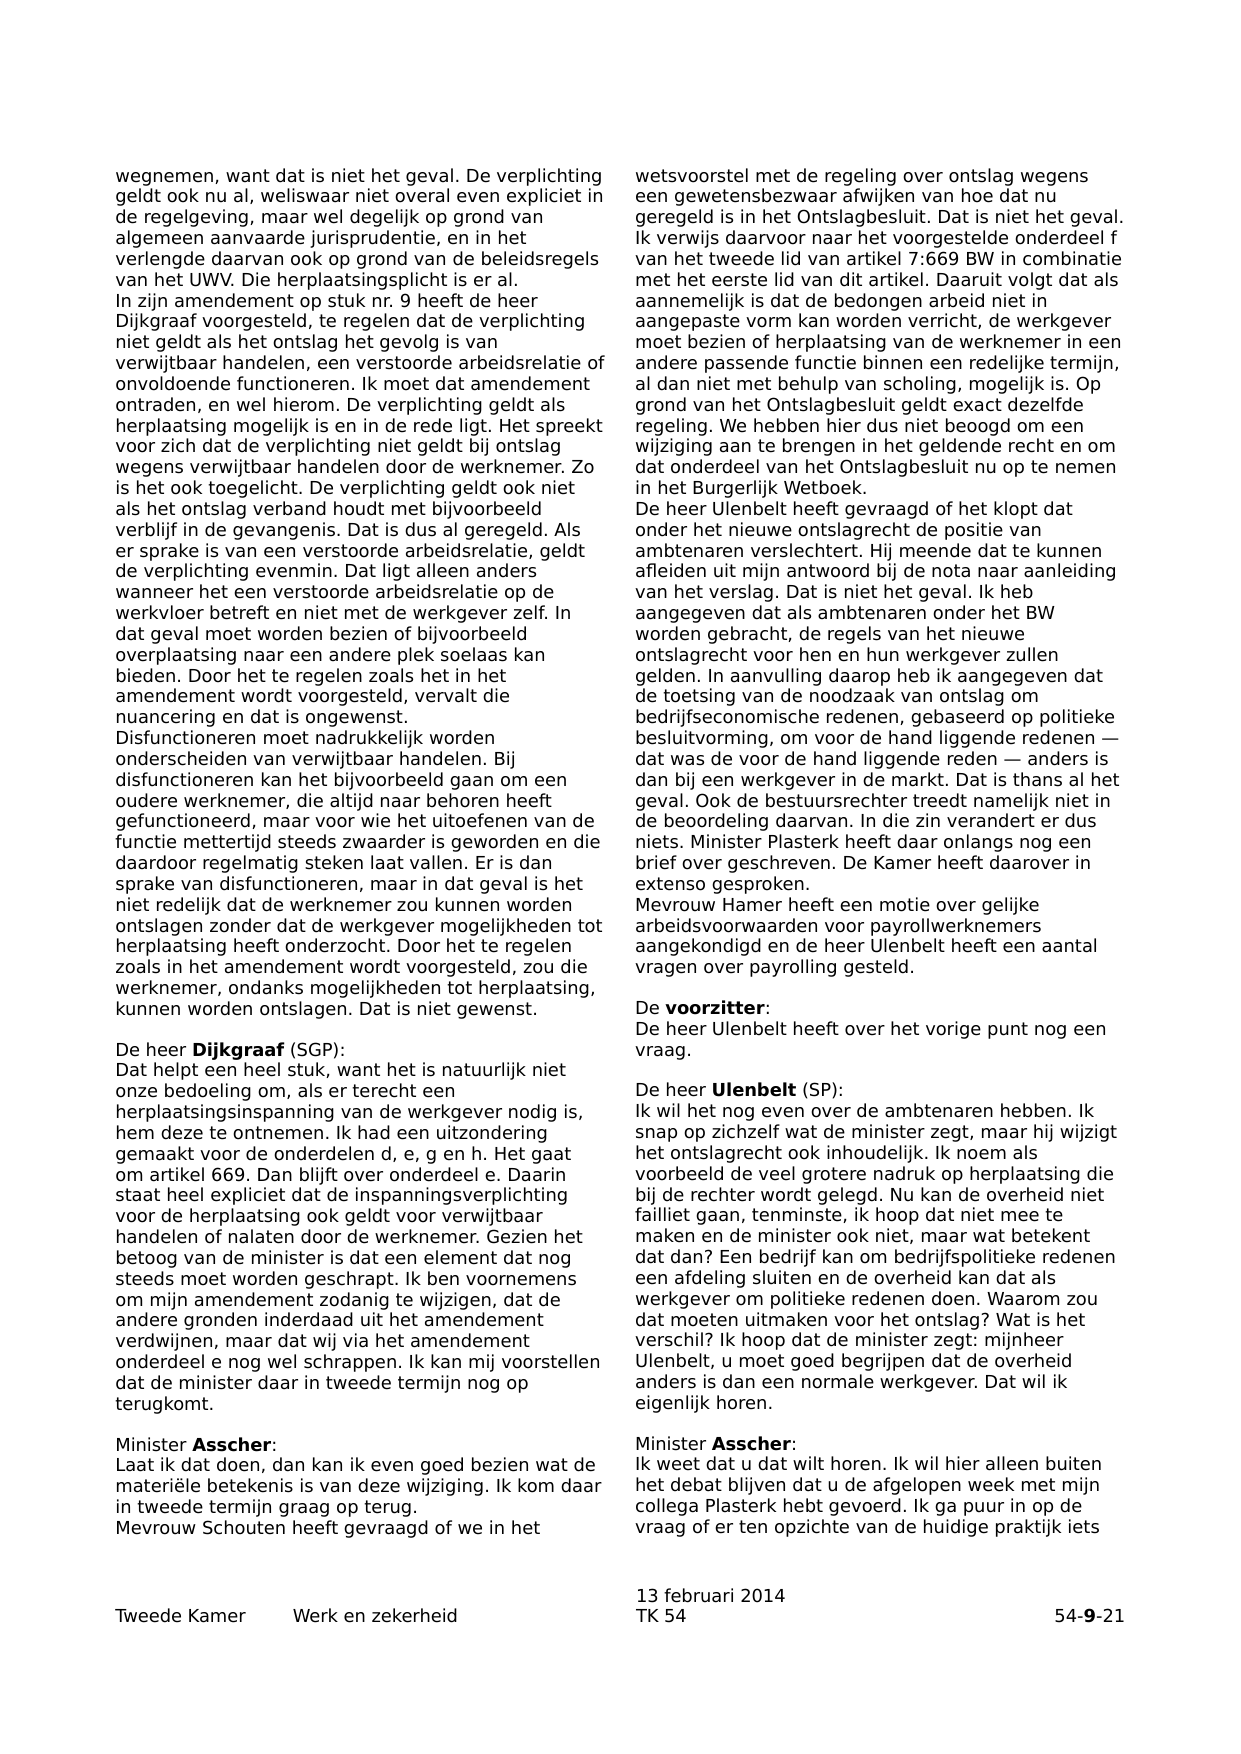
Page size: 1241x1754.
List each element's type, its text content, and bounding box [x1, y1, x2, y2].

text wetsvoorstel met de regeling over ontslag wegens een gewetensbezwaar afwijken van hoe dat nu geregeld is in het Ontslagbesluit. Dat is niet het geval. Ik verwijs daarvoor naar het voorgestelde onderdeel f van het tweede lid van artikel 7:669 BW in combinatie met het eerste lid van dit artikel. Daaruit volgt dat als aannemelijk is dat de bedongen arbeid niet in aangepaste vorm kan worden verricht, de werkgever moet bezien of herplaatsing van de werknemer in een andere passende functie binnen een redelijke termijn, al dan niet met behulp van scholing, mogelijk is. Op grond van het Ontslagbesluit geldt exact dezelfde regeling. We hebben hier dus niet beoogd om een wijziging aan te brengen in het geldende recht en om dat onderdeel van het Ontslagbesluit nu op te nemen in het Burgerlijk Wetboek. [635, 165, 1125, 499]
text De voorzitter: [635, 998, 1125, 1018]
text Laat ik dat doen, dan kan ik even goed bezien wat de materiële betekenis is van deze wijziging. Ik kom daar in tweede termijn graag op terug. [115, 1455, 605, 1518]
text Mevrouw Schouten heeft gevraagd of we in het [115, 1518, 605, 1538]
text De heer Ulenbelt heeft gevraagd of het klopt dat onder het nieuwe ontslagrecht de positie van ambtenaren verslechtert. Hij meende dat te kunnen afleiden uit mijn antwoord bij de nota naar aanleiding van het verslag. Dat is niet het geval. Ik heb aangegeven dat als ambtenaren onder het BW worden gebracht, de regels van het nieuwe ontslagrecht voor hen en hun werkgever zullen gelden. In aanvulling daarop heb ik aangegeven dat de toetsing van de noodzaak van ontslag om bedrijfseconomische redenen, gebaseerd op politieke besluitvorming, om voor de hand liggende redenen — dat was de voor de hand liggende reden — anders is dan bij een werkgever in de markt. Dat is thans al het geval. Ook de bestuursrechter treedt namelijk niet in de beoordeling daarvan. In die zin verandert er dus niets. Minister Plasterk heeft daar onlangs nog een brief over geschreven. De Kamer heeft daarover in extenso gesproken. [635, 499, 1125, 894]
text Ik weet dat u dat wilt horen. Ik wil hier alleen buiten het debat blijven dat u de afgelopen week met mijn collega Plasterk hebt gevoerd. Ik ga puur in op de vraag of er ten opzichte van de huidige praktijk iets [635, 1454, 1125, 1537]
text Ik wil het nog even over de ambtenaren hebben. Ik snap op zichzelf wat de minister zegt, maar hij wijzigt het ontslagrecht ook inhoudelijk. Ik noem als voorbeeld de veel grotere nadruk op herplaatsing die bij de rechter wordt gelegd. Nu kan de overheid niet failliet gaan, tenminste, ik hoop dat niet mee te maken en de minister ook niet, maar wat betekent dat dan? Een bedrijf kan om bedrijfspolitieke redenen een afdeling sluiten en de overheid kan dat als werkgever om politieke redenen doen. Waarom zou dat moeten uitmaken voor het ontslag? Wat is het verschil? Ik hoop dat de minister zegt: mijnheer Ulenbelt, u moet goed begrijpen dat de overheid anders is dan een normale werkgever. Dat wil ik eigenlijk horen. [635, 1101, 1125, 1413]
text Mevrouw Hamer heeft een motie over gelijke arbeidsvoorwaarden voor payrollwerknemers aangekondigd en de heer Ulenbelt heeft een aantal vragen over payrolling gesteld. [635, 894, 1125, 978]
text Dat helpt een heel stuk, want het is natuurlijk niet onze bedoeling om, als er terecht een herplaatsingsinspanning van de werkgever nodig is, hem deze te ontnemen. Ik had een uitzondering gemaakt voor de onderdelen d, e, g en h. Het gaat om artikel 669. Dan blijft over onderdeel e. Daarin staat heel expliciet dat de inspanningsverplichting voor de herplaatsing ook geldt voor verwijtbaar handelen of nalaten door de werknemer. Gezien het betoog van de minister is dat een element dat nog steeds moet worden geschrapt. Ik ben voornemens om mijn amendement zodanig te wijzigen, dat de andere gronden inderdaad uit het amendement verdwijnen, maar dat wij via het amendement onderdeel e nog wel schrappen. Ik kan mij voorstellen dat de minister daar in tweede termijn nog op terugkomt. [115, 1060, 605, 1414]
text Minister Asscher: [635, 1433, 1125, 1454]
text Disfunctioneren moet nadrukkelijk worden onderscheiden van verwijtbaar handelen. Bij disfunctioneren kan het bijvoorbeeld gaan om een oudere werknemer, die altijd naar behoren heeft gefunctioneerd, maar voor wie het uitoefenen van de functie mettertijd steeds zwaarder is geworden en die daardoor regelmatig steken laat vallen. Er is dan sprake van disfunctioneren, maar in dat geval is het niet redelijk dat de werknemer zou kunnen worden ontslagen zonder dat de werkgever mogelijkheden tot herplaatsing heeft onderzocht. Door het te regelen zoals in het amendement wordt voorgesteld, zou die werknemer, ondanks mogelijkheden tot herplaatsing, kunnen worden ontslagen. Dat is niet gewenst. [115, 728, 605, 1019]
text Minister Asscher: [115, 1434, 605, 1455]
text De heer Dijkgraaf (SGP): [115, 1039, 605, 1060]
text De heer Ulenbelt (SP): [635, 1080, 1125, 1101]
text In zijn amendement op stuk nr. 9 heeft de heer Dijkgraaf voorgesteld, te regelen dat de verplichting niet geldt als het ontslag het gevolg is van verwijtbaar handelen, een verstoorde arbeidsrelatie of onvoldoende functioneren. Ik moet dat amendement ontraden, en wel hierom. De verplichting geldt als herplaatsing mogelijk is en in de rede ligt. Het spreekt voor zich dat de verplichting niet geldt bij ontslag wegens verwijtbaar handelen door de werknemer. Zo is het ook toegelicht. De verplichting geldt ook niet als het ontslag verband houdt met bijvoorbeeld verblijf in de gevangenis. Dat is dus al geregeld. Als er sprake is van een verstoorde arbeidsrelatie, geldt de verplichting evenmin. Dat ligt alleen anders wanneer het een verstoorde arbeidsrelatie op de werkvloer betreft en niet met de werkgever zelf. In dat geval moet worden bezien of bijvoorbeeld overplaatsing naar een andere plek soelaas kan bieden. Door het te regelen zoals het in het amendement wordt voorgesteld, vervalt die nuancering en dat is ongewenst. [115, 290, 605, 728]
text wegnemen, want dat is niet het geval. De verplichting geldt ook nu al, weliswaar niet overal even expliciet in de regelgeving, maar wel degelijk op grond van algemeen aanvaarde jurisprudentie, en in het verlengde daarvan ook op grond van de beleidsregels van het UWV. Die herplaatsingsplicht is er al. [115, 165, 605, 290]
text De heer Ulenbelt heeft over het vorige punt nog een vraag. [635, 1018, 1125, 1060]
